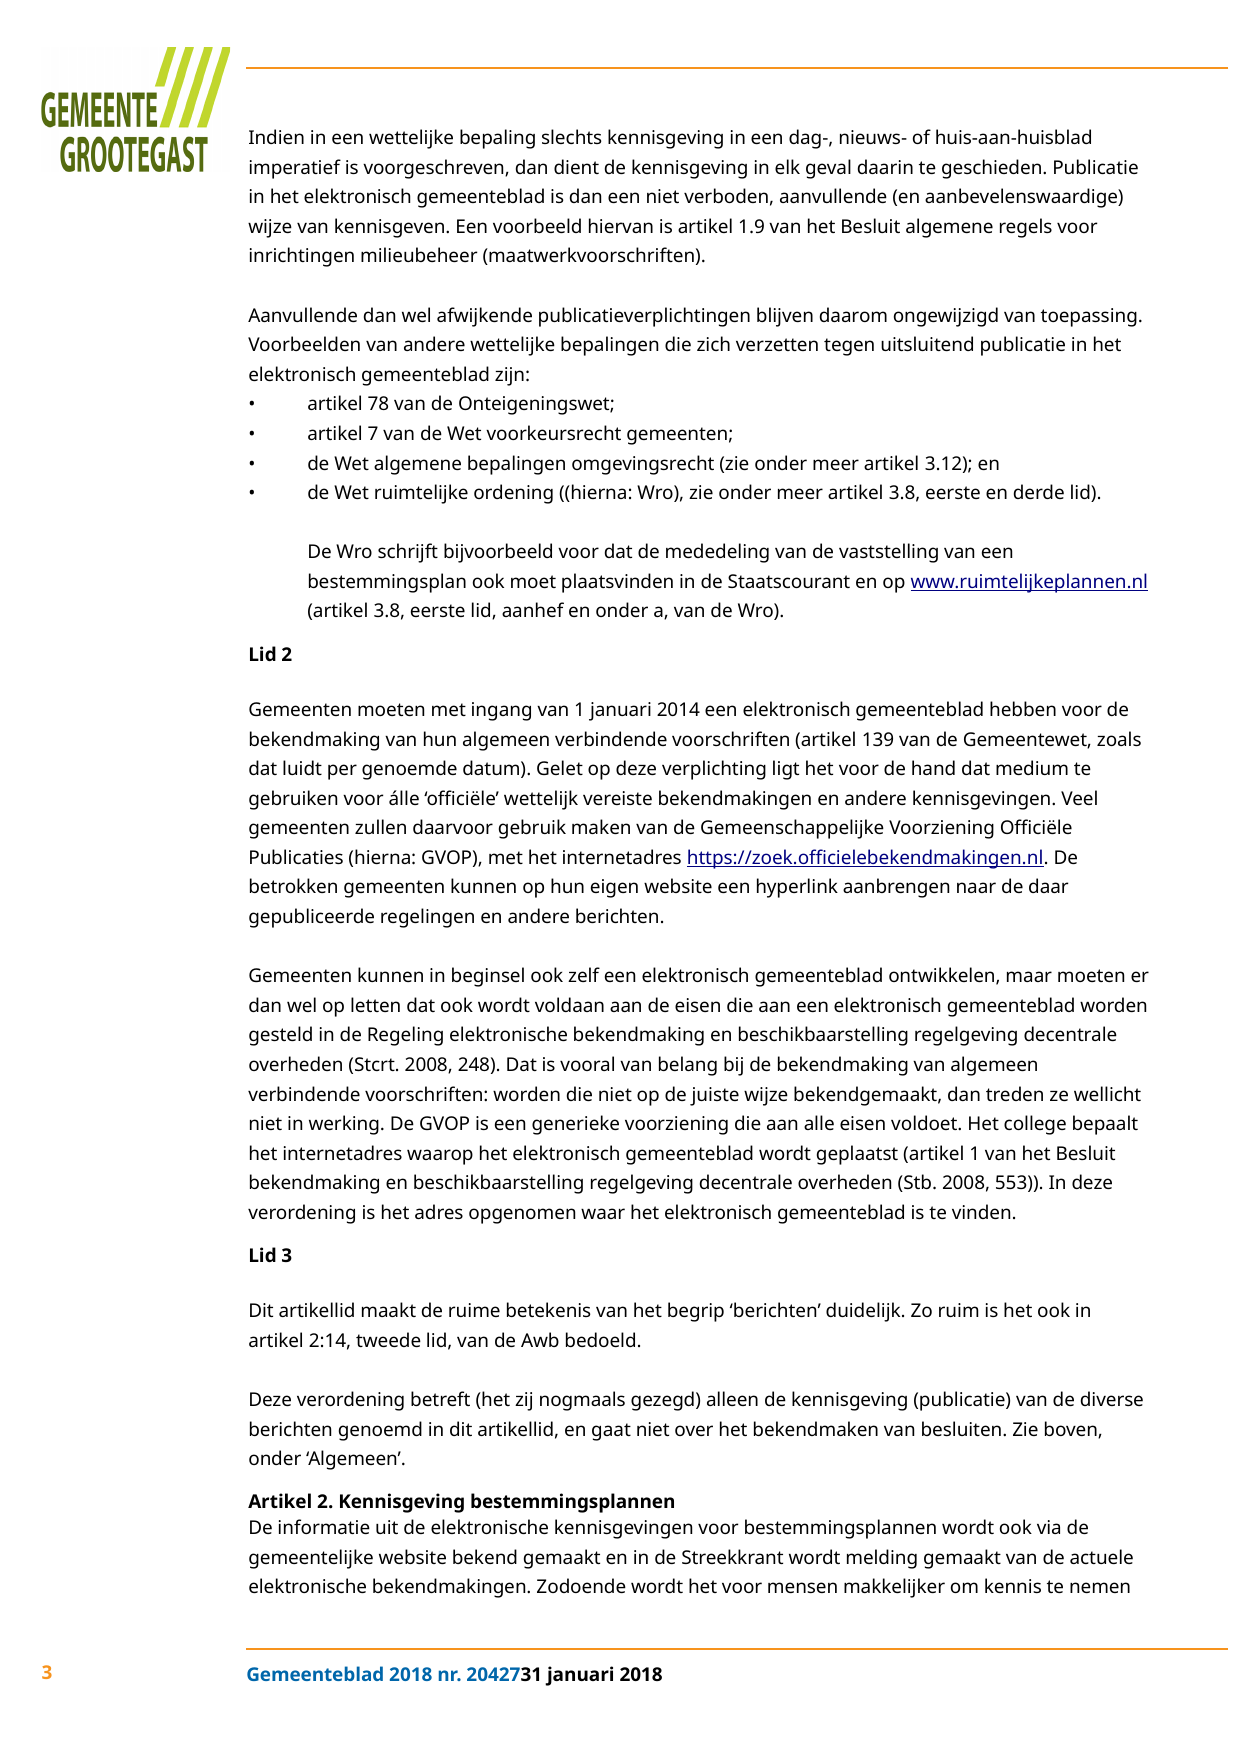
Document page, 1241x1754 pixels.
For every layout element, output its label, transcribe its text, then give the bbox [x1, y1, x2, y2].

list de Wet ruimtelijke ordening ((hierna: Wro), zie onder meer artikel 3.8, eerste en derde lid). [248, 479, 1152, 505]
text Indien in een wettelijke bepaling slechts kennisgeving in een dag-, nieuws- of huis-aan-huisblad imperatief is voorgeschreven, dan dient de kennisgeving in elk geval daarin te geschieden. Publicatie in het elektronisch gemeenteblad is dan een niet verboden, aanvullende (en aanbevelenswaardige) wijze van kennisgeven. Een voorbeeld hiervan is artikel 1.9 van het Besluit algemene regels voor inrichtingen milieubeheer (maatwerkvoorschriften). [248, 124, 1152, 268]
list de Wet algemene bepalingen omgevingsrecht (zie onder meer artikel 3.12); en [248, 450, 1152, 476]
text Artikel 2. Kennisgeving bestemmingsplannen [248, 1488, 1152, 1514]
picture [41, 47, 231, 172]
list artikel 78 van de Onteigeningswet; [248, 391, 1152, 416]
text Gemeenten moeten met ingang van 1 januari 2014 een elektronisch gemeenteblad hebben voor de bekendmaking van hun algemeen verbindende voorschriften (artikel 139 van de Gemeentewet, zoals dat luidt per genoemde datum). Gelet op deze verplichting ligt het voor de hand dat medium te gebruiken voor álle ‘officiële’ wettelijk vereiste bekendmakingen en andere kennisgevingen. Veel gemeenten zullen daarvoor gebruik maken van de Gemeenschappelijke Voorziening Officiële Publicaties (hierna: GVOP), met het internetadres https://zoek.officielebekendmakingen.nl. De betrokken gemeenten kunnen op hun eigen website een hyperlink aanbrengen naar de daar gepubliceerde regelingen en andere berichten. [248, 696, 1152, 929]
text Lid 3 [248, 1242, 1152, 1268]
list De Wro schrijft bijvoorbeeld voor dat de mededeling van de vaststelling van een bestemmingsplan ook moet plaatsvinden in de Staatscourant en op www.ruimtelijkeplannen.nl (artikel 3.8, eerste lid, aanhef en onder a, van de Wro). [248, 538, 1152, 623]
text Aanvullende dan wel afwijkende publicatieverplichtingen blijven daarom ongewijzigd van toepassing. Voorbeelden van andere wettelijke bepalingen die zich verzetten tegen uitsluitend publicatie in het elektronisch gemeenteblad zijn: [248, 302, 1152, 387]
text Deze verordening betreft (het zij nogmaals gezegd) alleen de kennisgeving (publicatie) van de diverse berichten genoemd in dit artikellid, en gaat niet over het bekendmaken van besluiten. Zie boven, onder ‘Algemeen’. [248, 1386, 1152, 1471]
text Lid 2 [248, 641, 1152, 667]
text Gemeenten kunnen in beginsel ook zelf een elektronisch gemeenteblad ontwikkelen, maar moeten er dan wel op letten dat ook wordt voldaan aan de eisen die aan een elektronisch gemeenteblad worden gesteld in de Regeling elektronische bekendmaking en beschikbaarstelling regelgeving decentrale overheden (Stcrt. 2008, 248). Dat is vooral van belang bij de bekendmaking van algemeen verbindende voorschriften: worden die niet op de juiste wijze bekendgemaakt, dan treden ze wellicht niet in werking. De GVOP is een generieke voorziening die aan alle eisen voldoet. Het college bepaalt het internetadres waarop het elektronisch gemeenteblad wordt geplaatst (artikel 1 van het Besluit bekendmaking en beschikbaarstelling regelgeving decentrale overheden (Stb. 2008, 553)). In deze verordening is het adres opgenomen waar het elektronisch gemeenteblad is te vinden. [248, 962, 1152, 1225]
text Dit artikellid maakt de ruime betekenis van het begrip ‘berichten’ duidelijk. Zo ruim is het ook in artikel 2:14, tweede lid, van de Awb bedoeld. [248, 1297, 1152, 1353]
text De informatie uit de elektronische kennisgevingen voor bestemmingsplannen wordt ook via de gemeentelijke website bekend gemaakt en in de Streekkrant wordt melding gemaakt van de actuele elektronische bekendmakingen. Zodoende wordt het voor mensen makkelijker om kennis te nemen [248, 1514, 1152, 1599]
list artikel 7 van de Wet voorkeursrecht gemeenten; [248, 420, 1152, 446]
